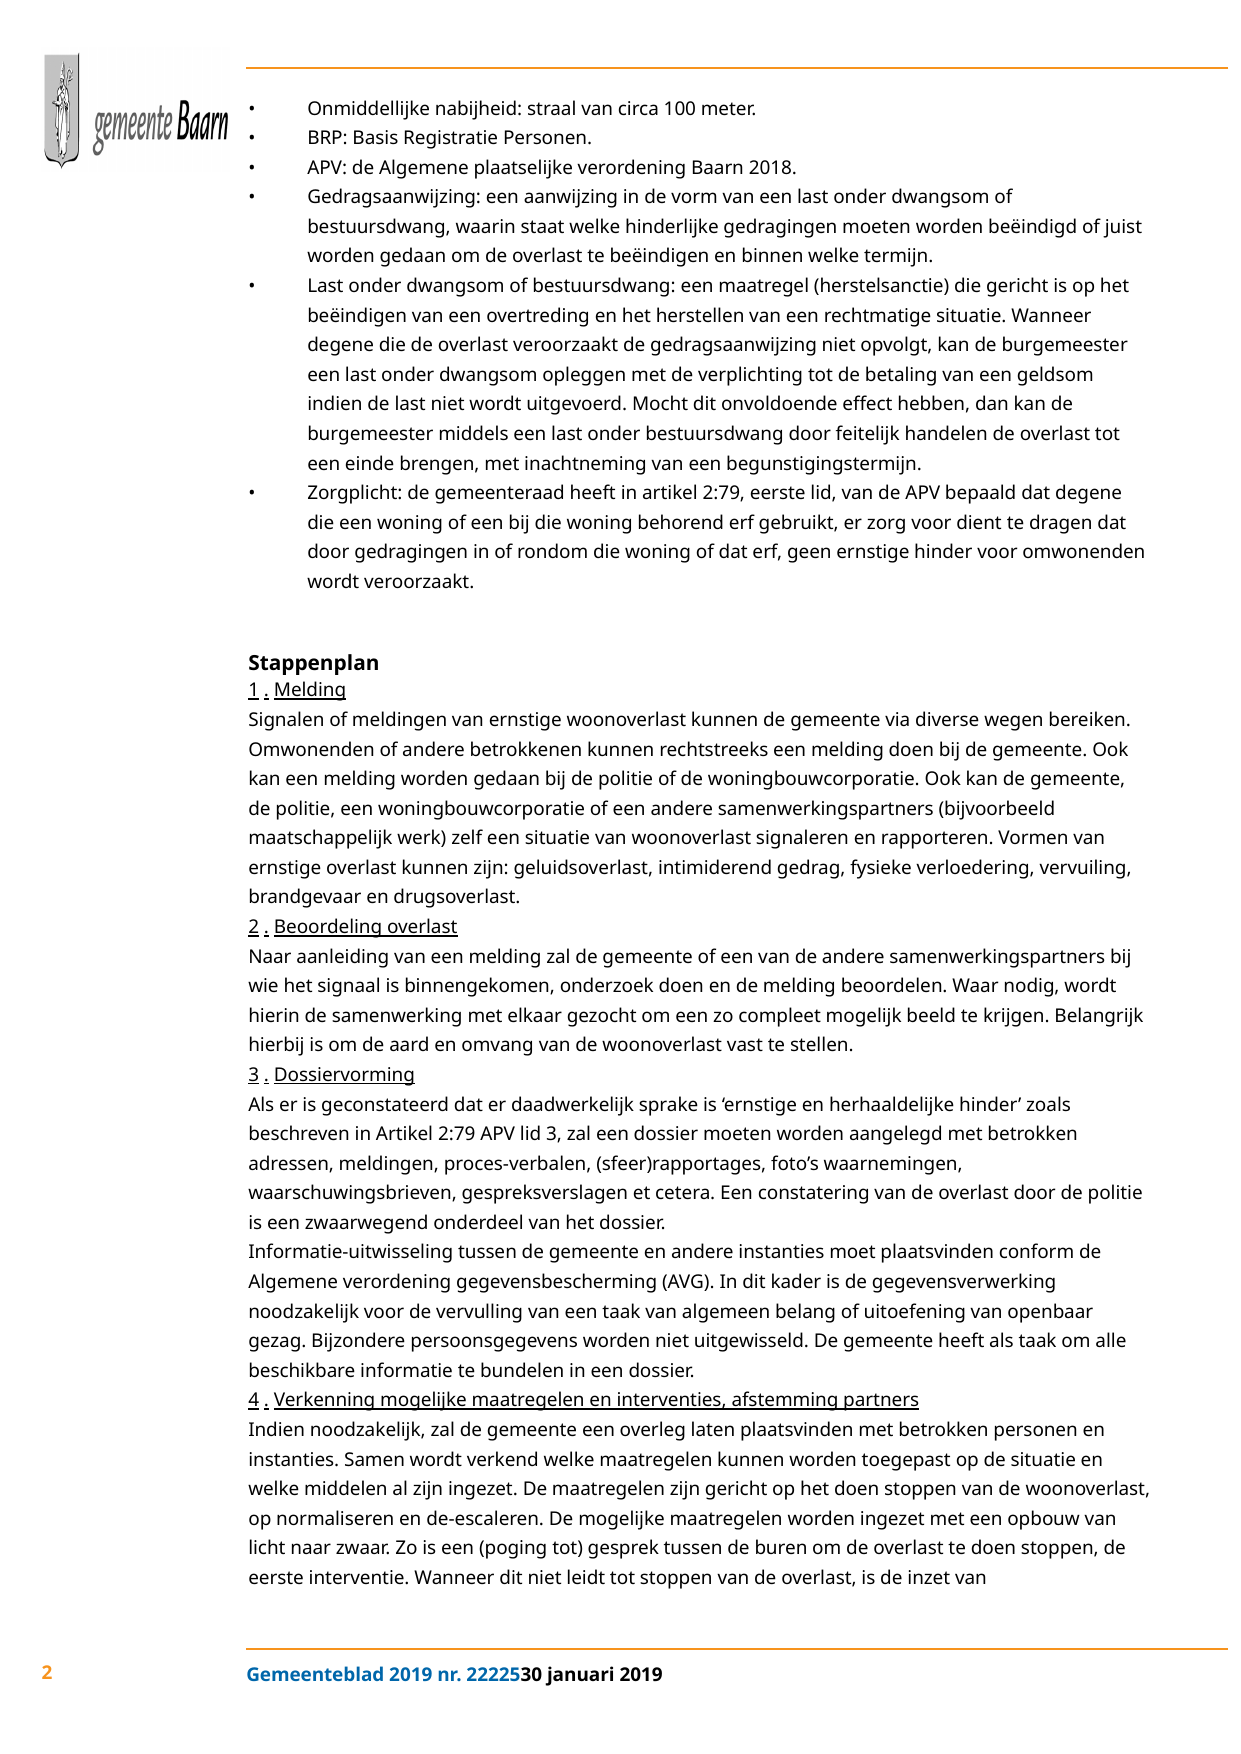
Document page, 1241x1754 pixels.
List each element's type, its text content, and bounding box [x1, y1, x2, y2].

list Zorgplicht: de gemeenteraad heeft in artikel 2:79, eerste lid, van de APV bepaald dat degene die een woning of een bij die woning behorend erf gebruikt, er zorg voor dient te dragen dat door gedragingen in of rondom die woning of dat erf, geen ernstige hinder voor omwonenden wordt veroorzaakt. [248, 479, 1152, 594]
list Last onder dwangsom of bestuursdwang: een maatregel (herstelsanctie) die gericht is op het beëindigen van een overtreding en het herstellen van een rechtmatige situatie. Wanneer degene die de overlast veroorzaakt de gedragsaanwijzing niet opvolgt, kan de burgemeester een last onder dwangsom opleggen met de verplichting tot de betaling van een geldsom indien de last niet wordt uitgevoerd. Mocht dit onvoldoende effect hebben, dan kan de burgemeester middels een last onder bestuursdwang door feitelijk handelen de overlast tot een einde brengen, met inachtneming van een begunstigingstermijn. [248, 272, 1152, 476]
list APV: de Algemene plaatselijke verordening Baarn 2018. [248, 154, 1152, 180]
text Naar aanleiding van een melding zal de gemeente of een van de andere samenwerkingspartners bij wie het signaal is binnengekomen, onderzoek doen en de melding beoordelen. Waar nodig, wordt hierin de samenwerking met elkaar gezocht om een zo compleet mogelijk beeld te krijgen. Belangrijk hierbij is om de aard en omvang van de woonoverlast vast te stellen. [248, 943, 1152, 1057]
text 3 . Dossiervorming [248, 1061, 1152, 1087]
text Stappenplan [248, 648, 1152, 677]
text 2 . Beoordeling overlast [248, 913, 1152, 939]
list Gedragsaanwijzing: een aanwijzing in de vorm van een last onder dwangsom of bestuursdwang, waarin staat welke hinderlijke gedragingen moeten worden beëindigd of juist worden gedaan om de overlast te beëindigen en binnen welke termijn. [248, 183, 1152, 268]
text Informatie-uitwisseling tussen de gemeente en andere instanties moet plaatsvinden conform de Algemene verordening gegevensbescherming (AVG). In dit kader is de gegevensverwerking noodzakelijk voor de vervulling van een taak van algemeen belang of uitoefening van openbaar gezag. Bijzondere persoonsgegevens worden niet uitgewisseld. De gemeente heeft als taak om alle beschikbare informatie te bundelen in een dossier. [248, 1239, 1152, 1383]
text Signalen of meldingen van ernstige woonoverlast kunnen de gemeente via diverse wegen bereiken. Omwonenden of andere betrokkenen kunnen rechtstreeks een melding doen bij de gemeente. Ook kan een melding worden gedaan bij de politie of de woningbouwcorporatie. Ook kan de gemeente, de politie, een woningbouwcorporatie of een andere samenwerkingspartners (bijvoorbeeld maatschappelijk werk) zelf een situatie van woonoverlast signaleren en rapporteren. Vormen van ernstige overlast kunnen zijn: geluidsoverlast, intimiderend gedrag, fysieke verloedering, vervuiling, brandgevaar en drugsoverlast. [248, 706, 1152, 909]
list Onmiddellijke nabijheid: straal van circa 100 meter. [248, 95, 1152, 121]
text Indien noodzakelijk, zal de gemeente een overleg laten plaatsvinden met betrokken personen en instanties. Samen wordt verkend welke maatregelen kunnen worden toegepast op de situatie en welke middelen al zijn ingezet. De maatregelen zijn gericht op het doen stoppen van de woonoverlast, op normaliseren en de-escaleren. De mogelijke maatregelen worden ingezet met een opbouw van licht naar zwaar. Zo is een (poging tot) gesprek tussen de buren om de overlast te doen stoppen, de eerste interventie. Wanneer dit niet leidt tot stoppen van de overlast, is de inzet van [248, 1416, 1152, 1590]
text 1 . Melding [248, 677, 1152, 702]
text Als er is geconstateerd dat er daadwerkelijk sprake is ‘ernstige en herhaaldelijke hinder’ zoals beschreven in Artikel 2:79 APV lid 3, zal een dossier moeten worden aangelegd met betrokken adressen, meldingen, proces-verbalen, (sfeer)rapportages, foto’s waarnemingen, waarschuwingsbrieven, gespreksverslagen et cetera. Een constatering van de overlast door de politie is een zwaarwegend onderdeel van het dossier. [248, 1091, 1152, 1235]
picture [41, 47, 231, 172]
list BRP: Basis Registratie Personen. [248, 124, 1152, 150]
text 4 . Verkenning mogelijke maatregelen en interventies, afstemming partners [248, 1387, 1152, 1412]
